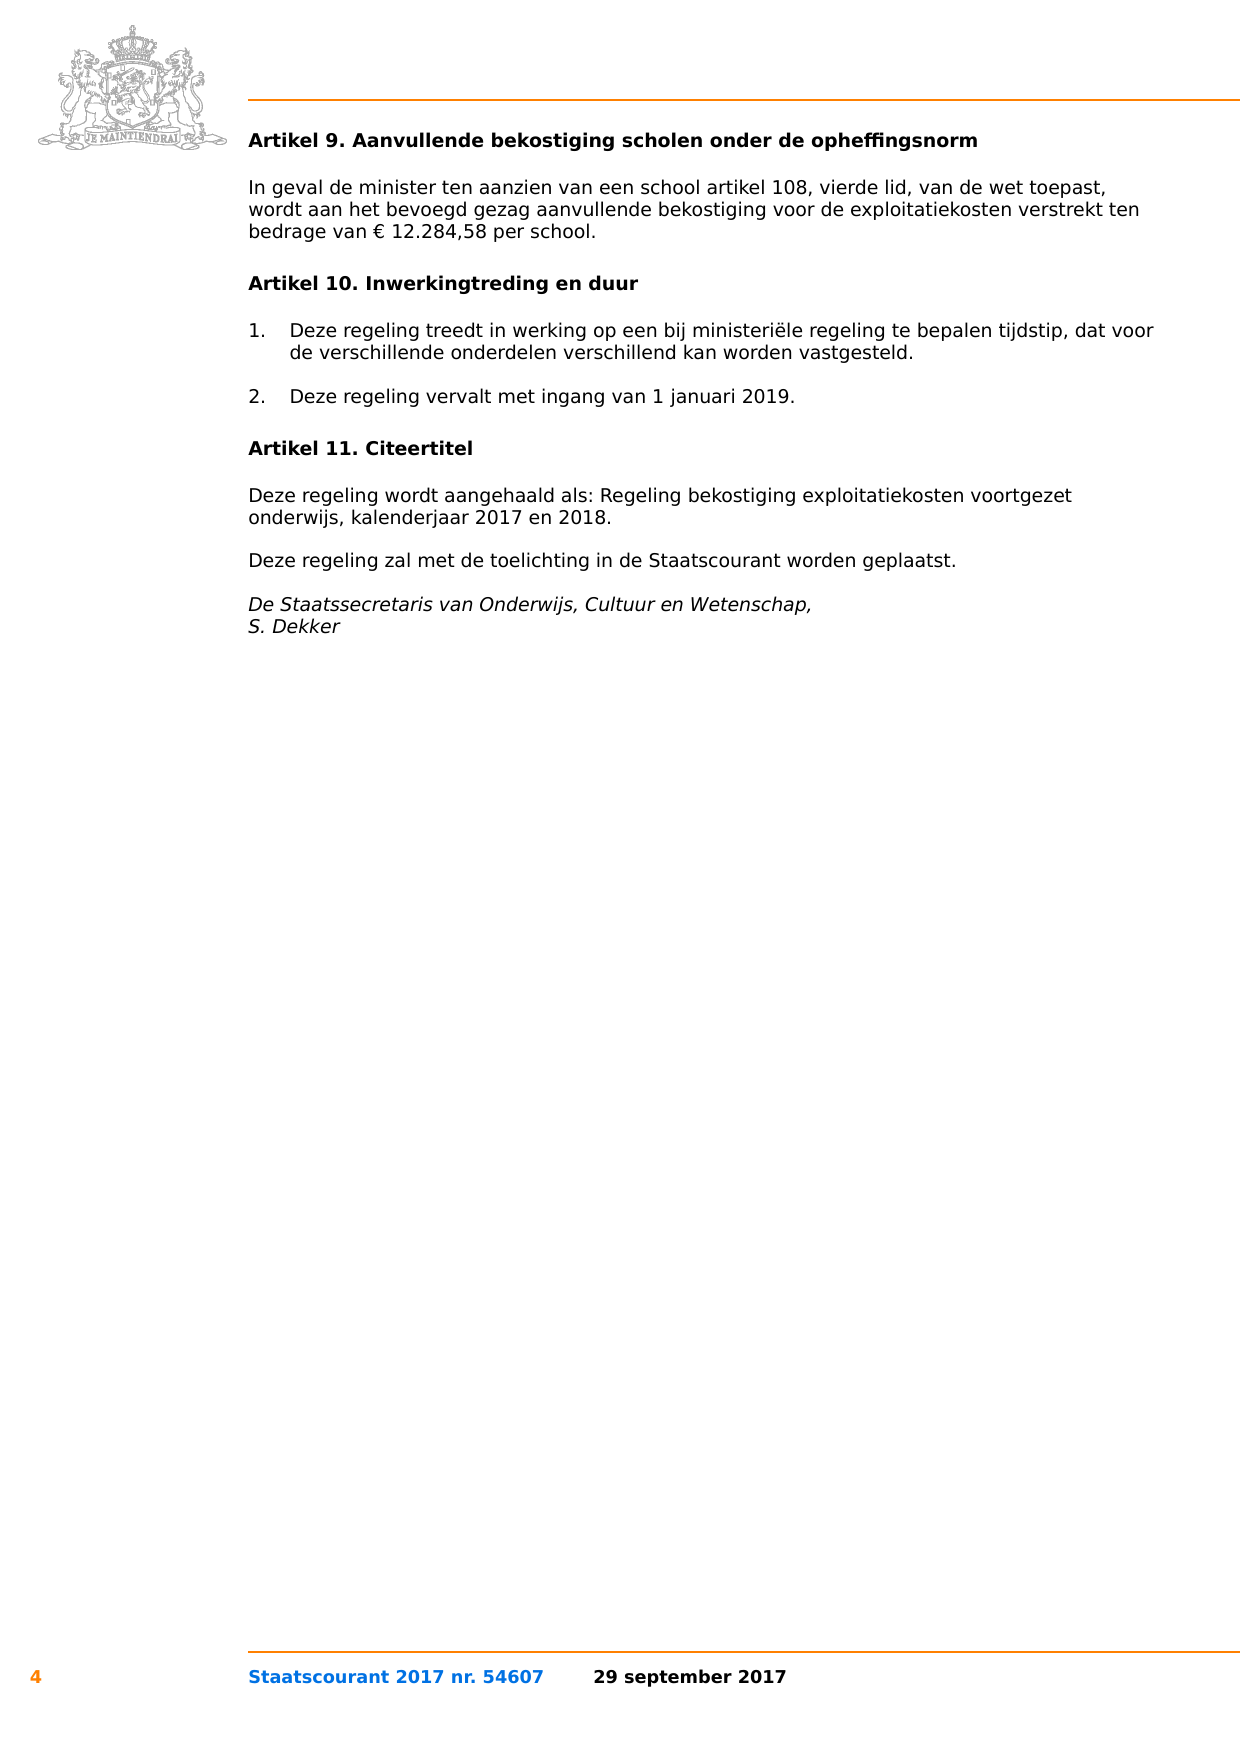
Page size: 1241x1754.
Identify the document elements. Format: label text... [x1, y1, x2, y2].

subtitle Artikel 11. Citeertitel [248, 438, 1163, 459]
picture [38, 25, 227, 150]
subtitle Artikel 9. Aanvullende bekostiging scholen onder de opheffingsnorm [248, 130, 1163, 152]
text De Staatssecretaris van Onderwijs, Cultuur en Wetenschap, S. Dekker [248, 594, 1163, 638]
text Deze regeling zal met de toelichting in de Staatscourant worden geplaatst. [248, 550, 1163, 572]
text 2. Deze regeling vervalt met ingang van 1 januari 2019. [248, 386, 1163, 408]
text 1. Deze regeling treedt in werking op een bij ministeriële regeling te bepalen tijdstip, dat voor de verschillende onderdelen verschillend kan worden vastgesteld. [248, 320, 1163, 364]
text In geval de minister ten aanzien van een school artikel 108, vierde lid, van de wet toepast, wordt aan het bevoegd gezag aanvullende bekostiging voor de exploitatiekosten verstrekt ten bedrage van € 12.284,58 per school. [248, 177, 1163, 243]
text Deze regeling wordt aangehaald als: Regeling bekostiging exploitatiekosten voortgezet onderwijs, kalenderjaar 2017 en 2018. [248, 484, 1163, 528]
subtitle Artikel 10. Inwerkingtreding en duur [248, 273, 1163, 295]
